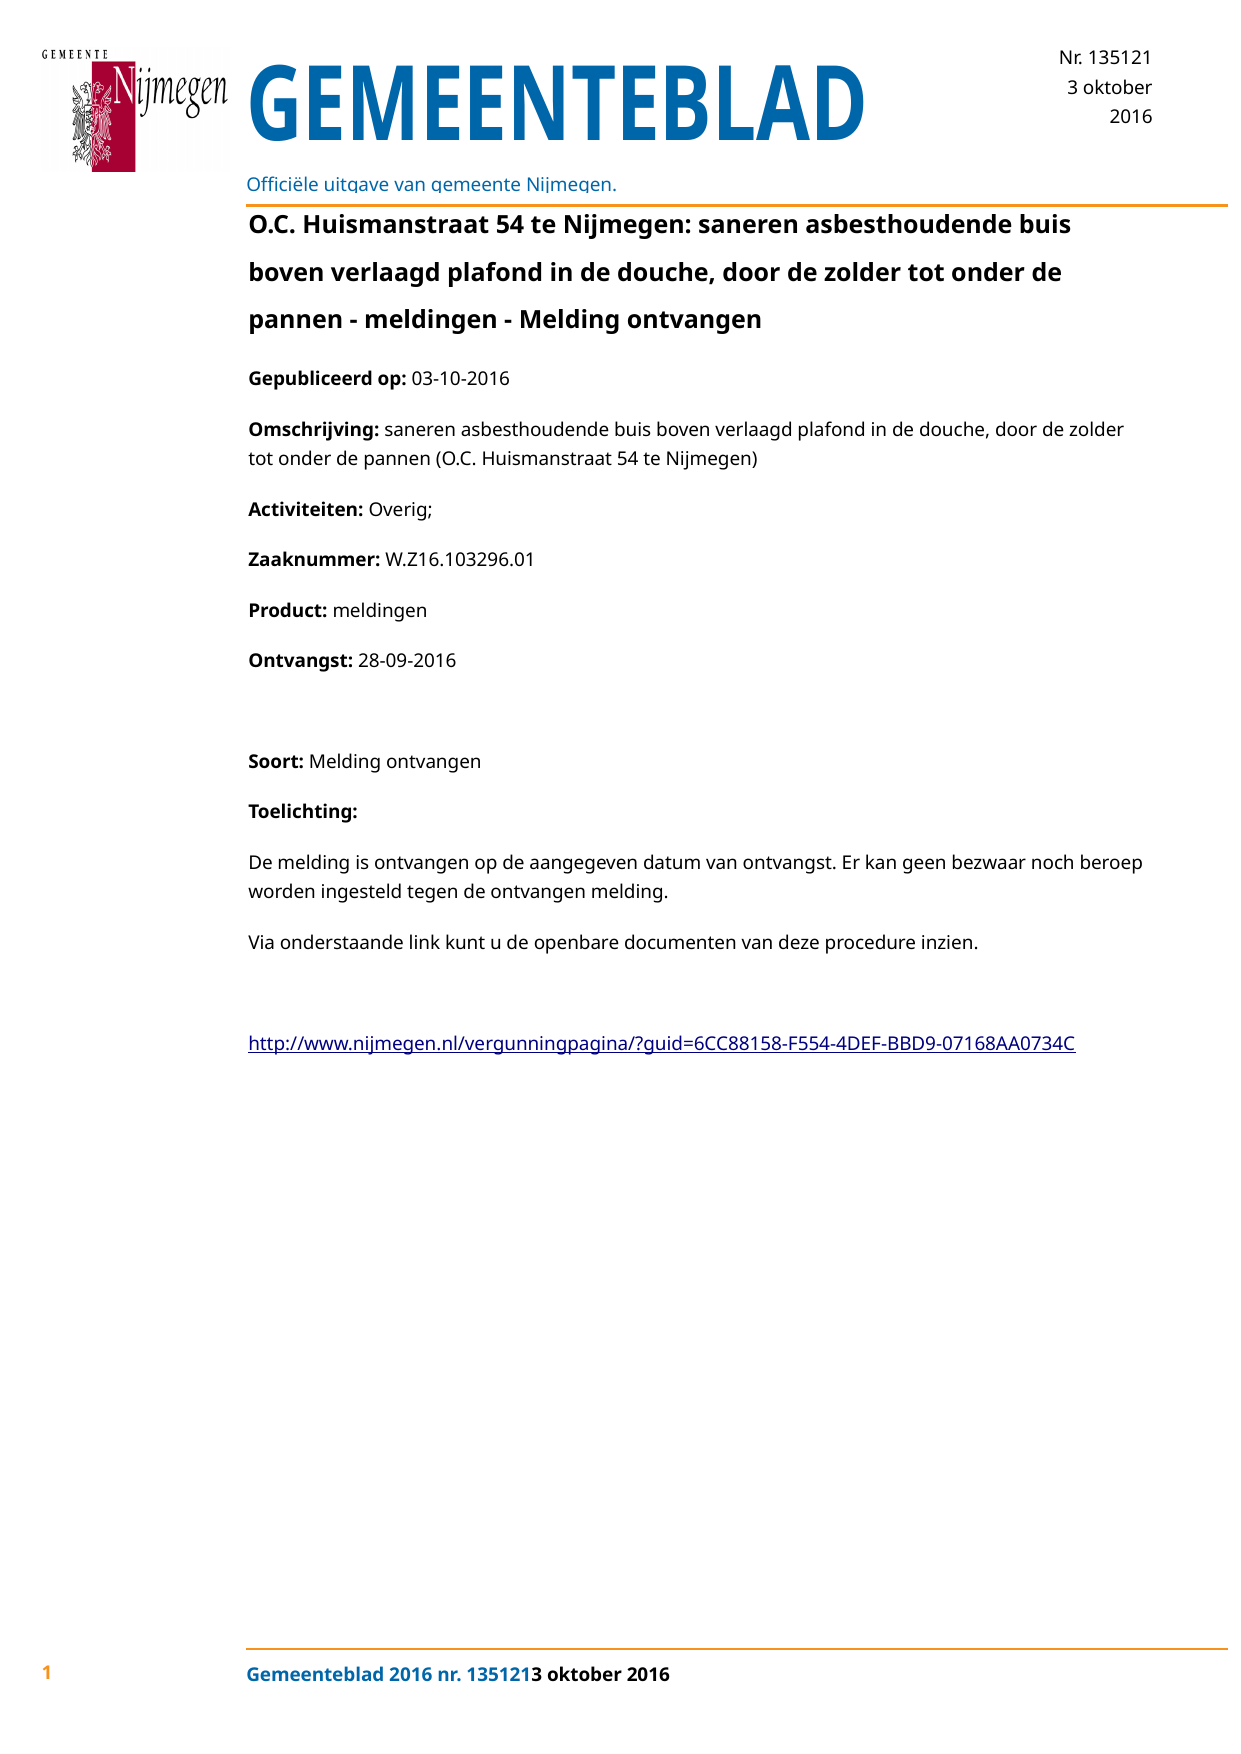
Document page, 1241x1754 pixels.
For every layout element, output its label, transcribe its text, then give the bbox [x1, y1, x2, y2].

text Zaaknummer: W.Z16.103296.01 [248, 546, 1152, 572]
text http://www.nijmegen.nl/vergunningpagina/?guid=6CC88158-F554-4DEF-BBD9-07168AA0734C [248, 1030, 1152, 1055]
picture [41, 47, 231, 172]
text Via onderstaande link kunt u de openbare documenten van deze procedure inzien. [248, 929, 1152, 954]
text Product: meldingen [248, 597, 1152, 622]
text Soort: Melding ontvangen [248, 748, 1152, 774]
text Activiteiten: Overig; [248, 496, 1152, 522]
text O.C. Huismanstraat 54 te Nijmegen: saneren asbesthoudende buis boven verlaagd plafond in de douche, door de zolder tot onder de pannen - meldingen - Melding ontvangen [248, 207, 1152, 336]
text De melding is ontvangen op de aangegeven datum van ontvangst. Er kan geen bezwaar noch beroep worden ingesteld tegen de ontvangen melding. [248, 849, 1152, 904]
text Gepubliceerd op: 03-10-2016 [248, 366, 1152, 391]
text Omschrijving: saneren asbesthoudende buis boven verlaagd plafond in de douche, door de zolder tot onder de pannen (O.C. Huismanstraat 54 te Nijmegen) [248, 416, 1152, 471]
text Ontvangst: 28-09-2016 [248, 647, 1152, 673]
text Toelichting: [248, 798, 1152, 824]
